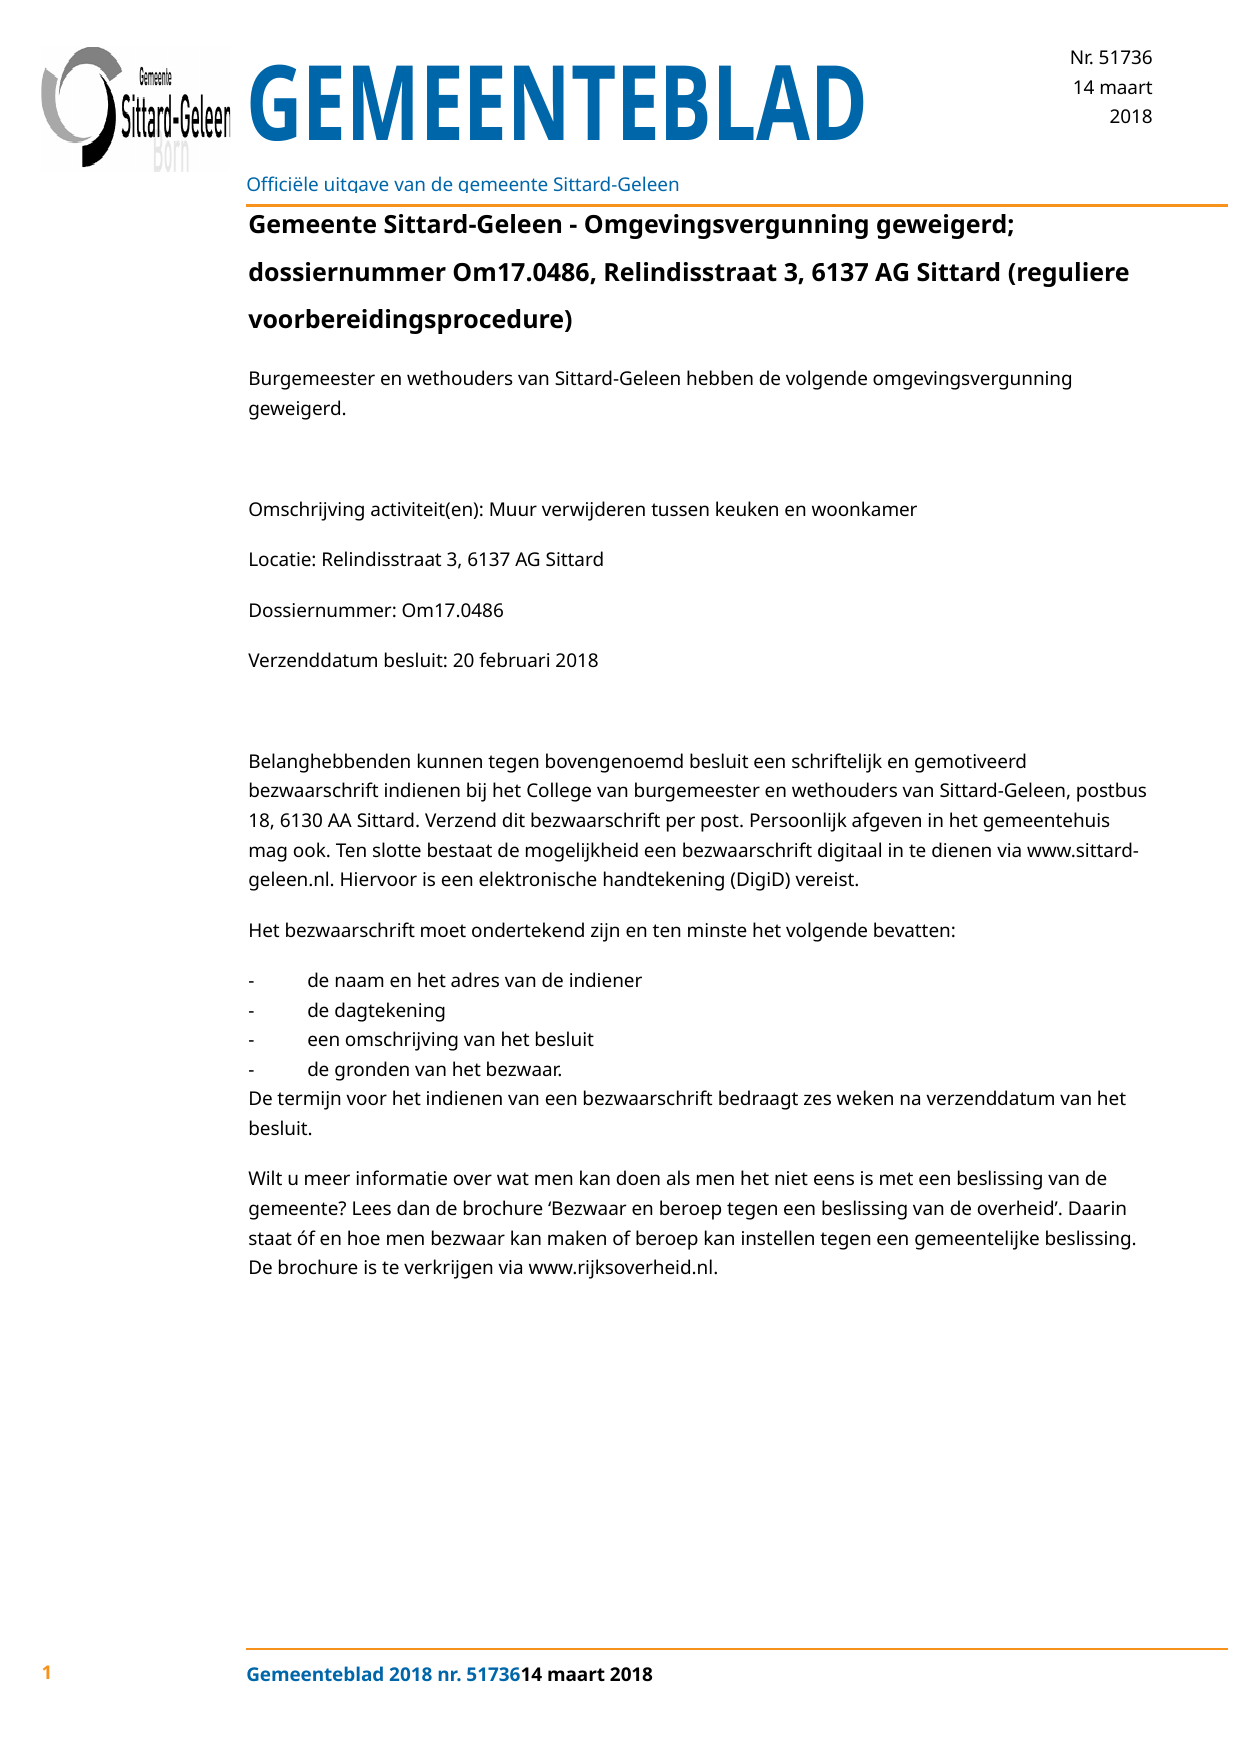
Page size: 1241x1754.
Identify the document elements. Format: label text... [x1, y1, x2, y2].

text De termijn voor het indienen van een bezwaarschrift bedraagt zes weken na verzenddatum van het besluit. [248, 1086, 1152, 1141]
text Omschrijving activiteit(en): Muur verwijderen tussen keuken en woonkamer [248, 496, 1152, 522]
text Wilt u meer informatie over wat men kan doen als men het niet eens is met een beslissing van de gemeente? Lees dan de brochure ‘Bezwaar en beroep tegen een beslissing van de overheid’. Daarin staat óf en hoe men bezwaar kan maken of beroep kan instellen tegen een gemeentelijke beslissing. De brochure is te verkrijgen via www.rijksoverheid.nl. [248, 1166, 1152, 1280]
picture [41, 47, 231, 172]
text Belanghebbenden kunnen tegen bovengenoemd besluit een schriftelijk en gemotiveerd bezwaarschrift indienen bij het College van burgemeester en wethouders van Sittard-Geleen, postbus 18, 6130 AA Sittard. Verzend dit bezwaarschrift per post. Persoonlijk afgeven in het gemeentehuis mag ook. Ten slotte bestaat de mogelijkheid een bezwaarschrift digitaal in te dienen via www.sittard-geleen.nl. Hiervoor is een elektronische handtekening (DigiD) vereist. [248, 748, 1152, 892]
text Verzenddatum besluit: 20 februari 2018 [248, 647, 1152, 673]
list de dagtekening [248, 997, 1152, 1022]
text Het bezwaarschrift moet ondertekend zijn en ten minste het volgende bevatten: [248, 917, 1152, 942]
list een omschrijving van het besluit [248, 1026, 1152, 1052]
text Locatie: Relindisstraat 3, 6137 AG Sittard [248, 546, 1152, 572]
text Burgemeester en wethouders van Sittard-Geleen hebben de volgende omgevingsvergunning geweigerd. [248, 366, 1152, 421]
text Gemeente Sittard-Geleen - Omgevingsvergunning geweigerd; dossiernummer Om17.0486, Relindisstraat 3, 6137 AG Sittard (reguliere voorbereidingsprocedure) [248, 207, 1152, 336]
list de gronden van het bezwaar. [248, 1056, 1152, 1082]
text Dossiernummer: Om17.0486 [248, 597, 1152, 622]
list de naam en het adres van de indiener [248, 967, 1152, 993]
